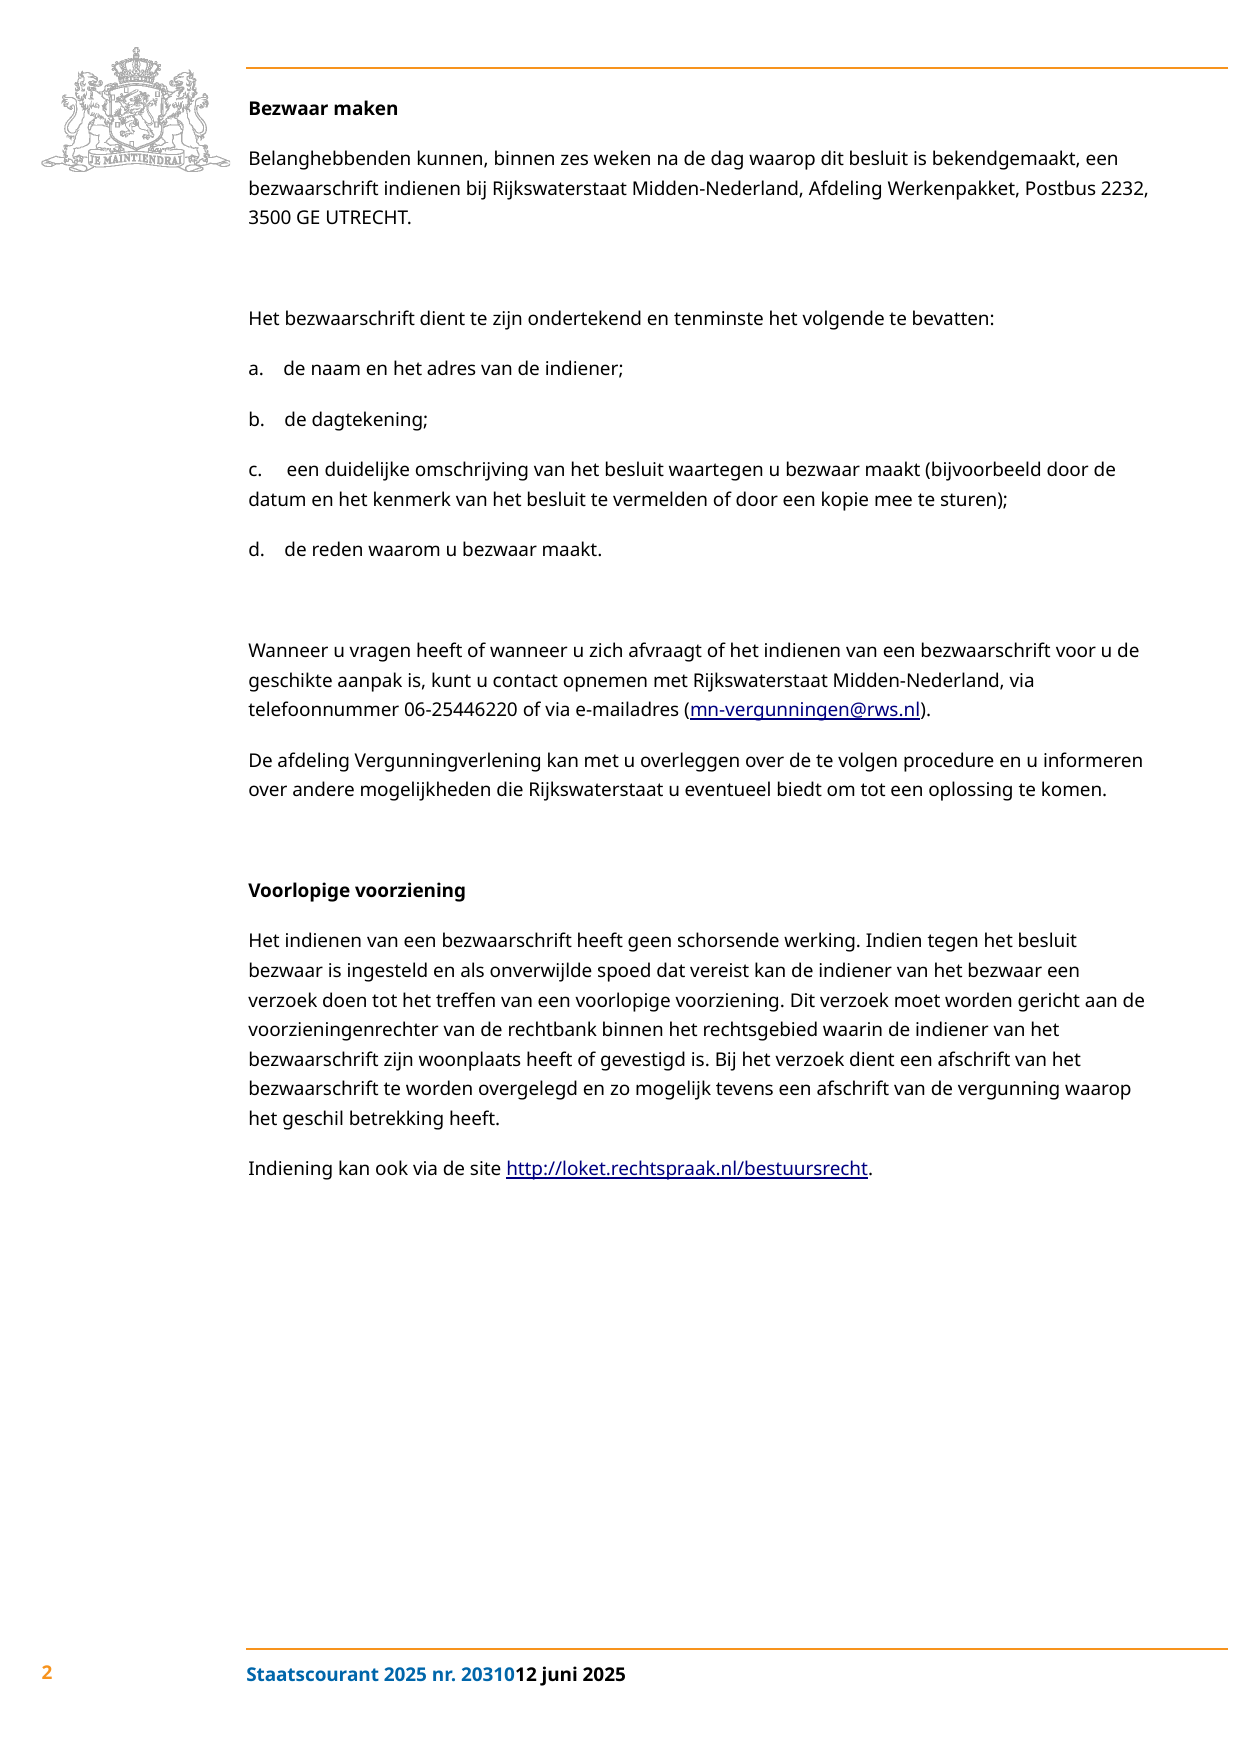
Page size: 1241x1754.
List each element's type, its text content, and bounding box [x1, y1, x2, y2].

text b. de dagtekening; [248, 406, 1152, 432]
text Het bezwaarschrift dient te zijn ondertekend en tenminste het volgende te bevatten: [248, 305, 1152, 331]
text Het indienen van een bezwaarschrift heeft geen schorsende werking. Indien tegen het besluit bezwaar is ingesteld en als onverwijlde spoed dat vereist kan de indiener van het bezwaar een verzoek doen tot het treffen van een voorlopige voorziening. Dit verzoek moet worden gericht aan de voorzieningenrechter van de rechtbank binnen het rechtsgebied waarin de indiener van het bezwaarschrift zijn woonplaats heeft of gevestigd is. Bij het verzoek dient een afschrift van het bezwaarschrift te worden overgelegd en zo mogelijk tevens een afschrift van de vergunning waarop het geschil betrekking heeft. [248, 928, 1152, 1131]
text d. de reden waarom u bezwaar maakt. [248, 536, 1152, 562]
text Wanneer u vragen heeft of wanneer u zich afvraagt of het indienen van een bezwaarschrift voor u de geschikte aanpak is, kunt u contact opnemen met Rijkswaterstaat Midden-Nederland, via telefoonnummer 06-25446220 of via e-mailadres (mn-vergunningen@rws.nl). [248, 637, 1152, 722]
text Voorlopige voorziening [248, 877, 1152, 903]
text De afdeling Vergunningverlening kan met u overleggen over de te volgen procedure en u informeren over andere mogelijkheden die Rijkswaterstaat u eventueel biedt om tot een oplossing te komen. [248, 747, 1152, 802]
text Belanghebbenden kunnen, binnen zes weken na de dag waarop dit besluit is bekendgemaakt, een bezwaarschrift indienen bij Rijkswaterstaat Midden-Nederland, Afdeling Werkenpakket, Postbus 2232, 3500 GE UTRECHT. [248, 145, 1152, 230]
picture [41, 47, 231, 172]
text Bezwaar maken [248, 95, 1152, 121]
text Indiening kan ook via de site http://loket.rechtspraak.nl/bestuursrecht. [248, 1156, 1152, 1181]
text a. de naam en het adres van de indiener; [248, 356, 1152, 381]
text c. een duidelijke omschrijving van het besluit waartegen u bezwaar maakt (bijvoorbeeld door de datum en het kenmerk van het besluit te vermelden of door een kopie mee te sturen); [248, 456, 1152, 512]
